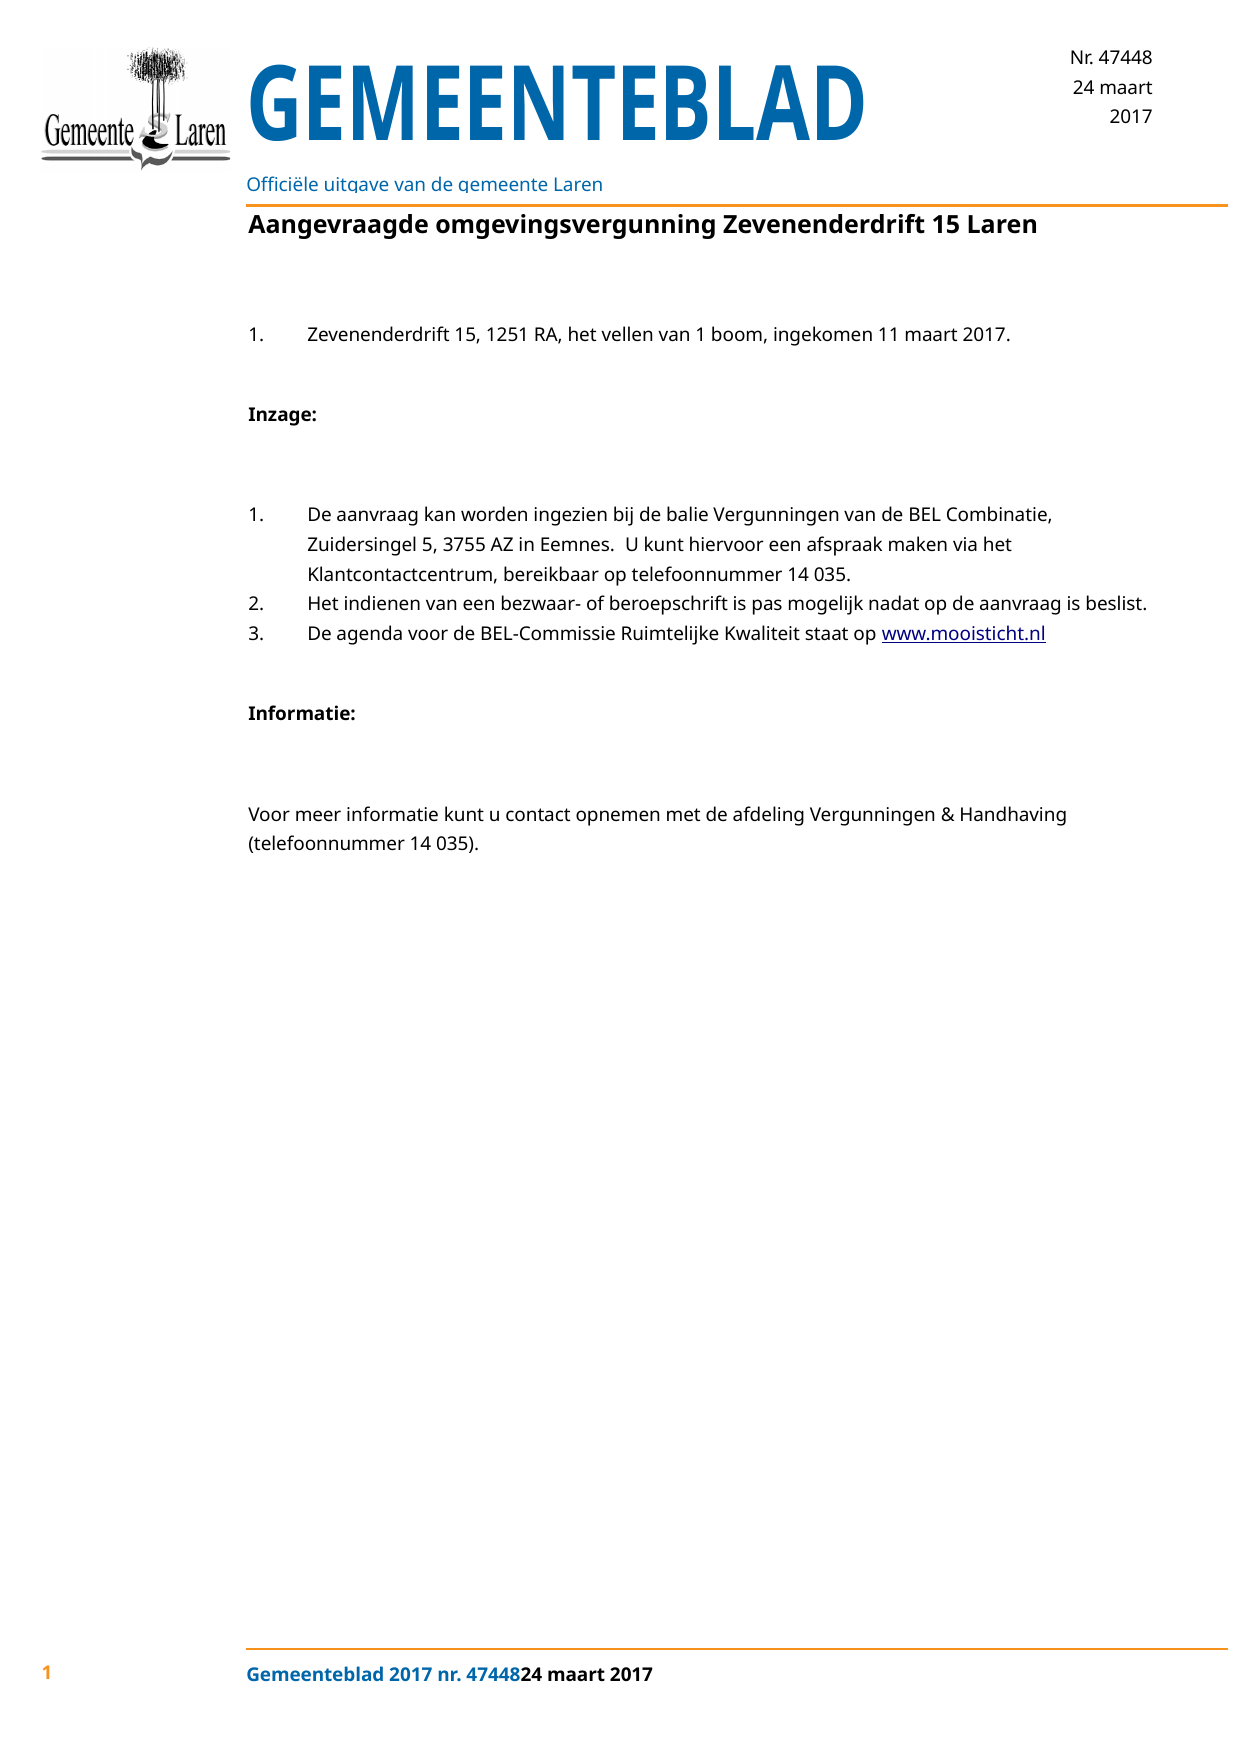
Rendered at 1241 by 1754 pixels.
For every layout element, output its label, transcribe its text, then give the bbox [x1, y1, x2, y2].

text Aangevraagde omgevingsvergunning Zevenenderdrift 15 Laren [248, 207, 1152, 241]
text Informatie: [248, 700, 1152, 726]
list De agenda voor de BEL-Commissie Ruimtelijke Kwaliteit staat op www.mooisticht.nl [248, 620, 1152, 646]
picture [41, 47, 231, 172]
list De aanvraag kan worden ingezien bij de balie Vergunningen van de BEL Combinatie, Zuidersingel 5, 3755 AZ in Eemnes. U kunt hiervoor een afspraak maken via het Klantcontactcentrum, bereikbaar op telefoonnummer 14 035. [248, 502, 1152, 586]
text Voor meer informatie kunt u contact opnemen met de afdeling Vergunningen & Handhaving (telefoonnummer 14 035). [248, 801, 1152, 856]
text Inzage: [248, 401, 1152, 426]
list Zevenenderdrift 15, 1251 RA, het vellen van 1 boom, ingekomen 11 maart 2017. [248, 321, 1152, 346]
list Het indienen van een bezwaar- of beroepschrift is pas mogelijk nadat op de aanvraag is beslist. [248, 590, 1152, 616]
